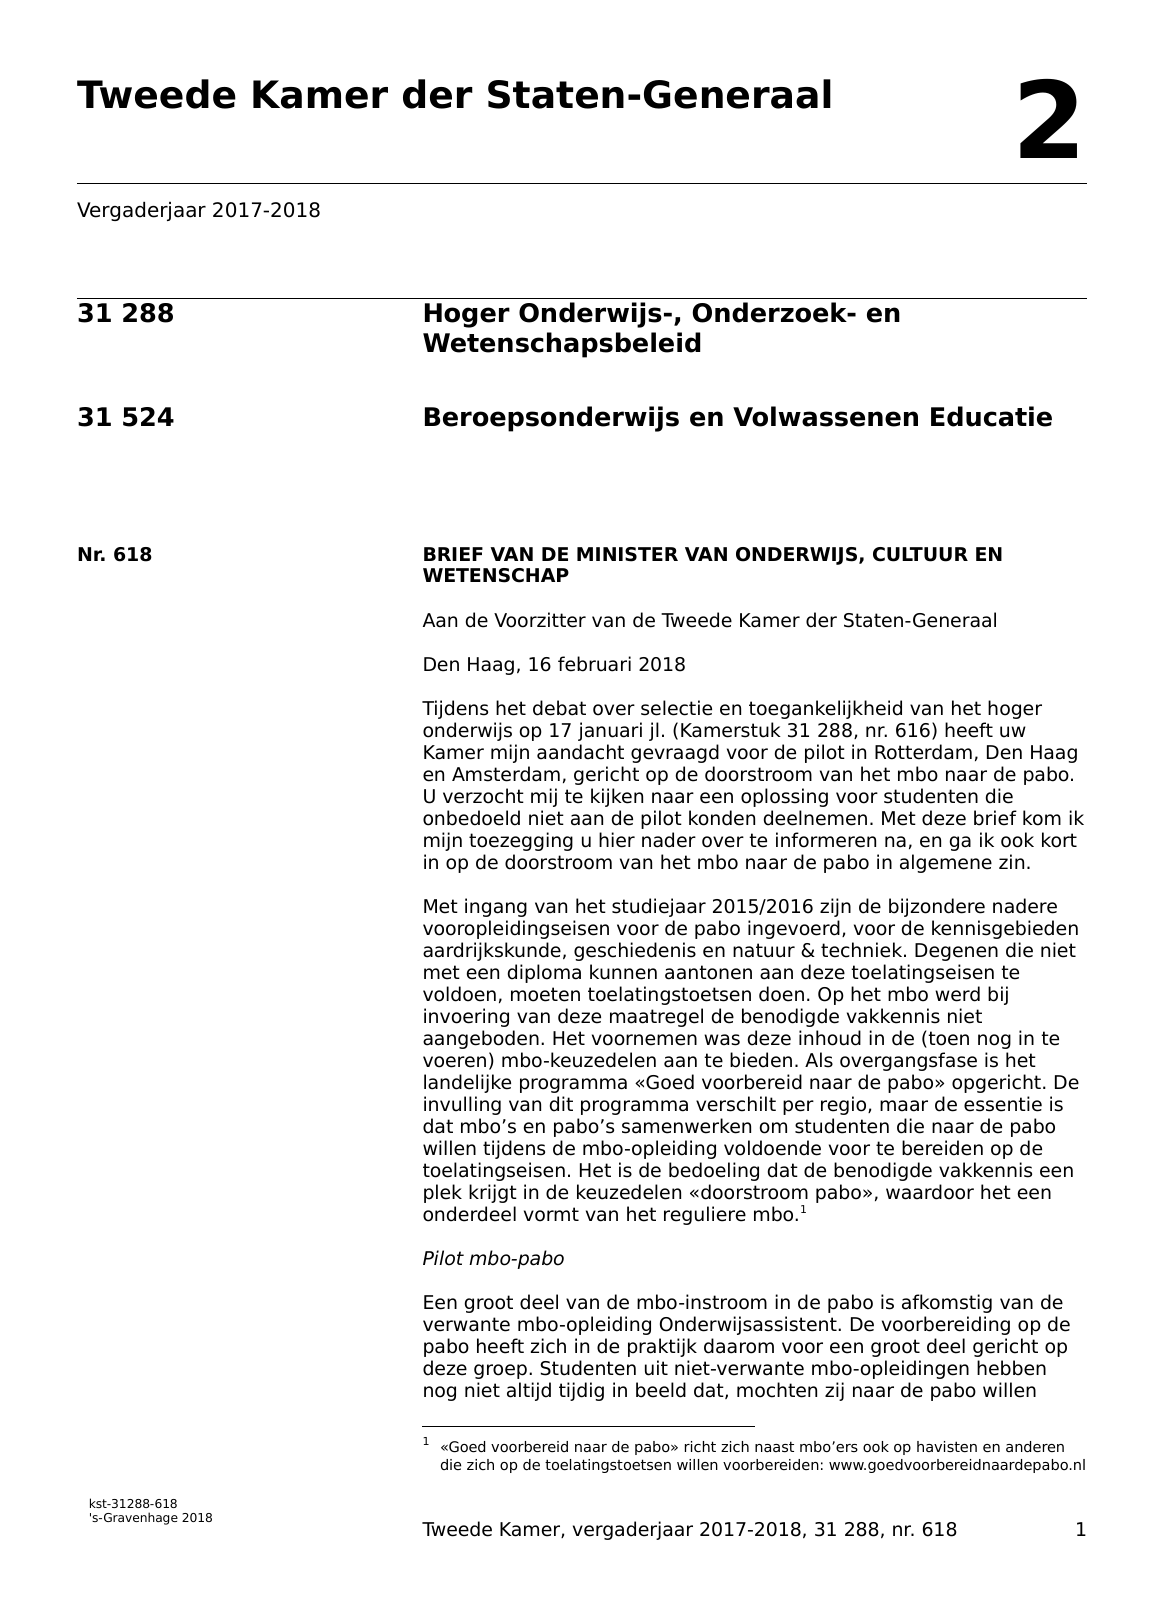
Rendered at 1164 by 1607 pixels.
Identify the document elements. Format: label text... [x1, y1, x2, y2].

subtitle Nr. 618 BRIEF VAN DE MINISTER VAN ONDERWIJS, CULTUUR EN WETENSCHAP [77, 543, 1087, 587]
text Tijdens het debat over selectie en toegankelijkheid van het hoger onderwijs op 17 januari jl. (Kamerstuk 31 288, nr. 616) heeft uw Kamer mijn aandacht gevraagd voor de pilot in Rotterdam, Den Haag en Amsterdam, gericht op de doorstroom van het mbo naar de pabo. U verzocht mij te kijken naar een oplossing voor studenten die onbedoeld niet aan de pilot konden deelnemen. Met deze brief kom ik mijn toezegging u hier nader over te informeren na, en ga ik ook kort in op de doorstroom van het mbo naar de pabo in algemene zin. [422, 698, 1087, 874]
text Den Haag, 16 februari 2018 [422, 654, 1087, 676]
text Aan de Voorzitter van de Tweede Kamer der Staten-Generaal [422, 609, 1087, 632]
table_header 2 [886, 59, 1087, 183]
subtitle Pilot mbo-pabo [422, 1248, 1087, 1270]
text 's-Gravenhage 2018 [88, 1511, 323, 1525]
table_header Tweede Kamer der Staten-Generaal [77, 59, 886, 183]
text Met ingang van het studiejaar 2015/2016 zijn de bijzondere nadere vooropleidingseisen voor de pabo ingevoerd, voor de kennisgebieden aardrijkskunde, geschiedenis en natuur & techniek. Degenen die niet met een diploma kunnen aantonen aan deze toelatingseisen te voldoen, moeten toelatingstoetsen doen. Op het mbo werd bij invoering van deze maatregel de benodigde vakkennis niet aangeboden. Het voornemen was deze inhoud in de (toen nog in te voeren) mbo-keuzedelen aan te bieden. Als overgangsfase is het landelijke programma «Goed voorbereid naar de pabo» opgericht. De invulling van dit programma verschilt per regio, maar de essentie is dat mbo’s en pabo’s samenwerken om studenten die naar de pabo willen tijdens de mbo-opleiding voldoende voor te bereiden op de toelatingseisen. Het is de bedoeling dat de benodigde vakkennis een plek krijgt in de keuzedelen «doorstroom pabo», waardoor het een onderdeel vormt van het reguliere mbo. [422, 896, 1087, 1226]
subtitle 31 524 Beroepsonderwijs en Volwassenen Educatie [77, 403, 1087, 432]
table_cell Vergaderjaar 2017-2018 [77, 184, 1087, 298]
text kst-31288-618 [88, 1497, 323, 1511]
text «Goed voorbereid naar de pabo» richt zich naast mbo’ers ook op havisten en anderen die zich op de toelatingstoetsen willen voorbereiden: www.goedvoorbereidnaardepabo.nl [422, 1435, 1087, 1474]
text Een groot deel van de mbo-instroom in de pabo is afkomstig van de verwante mbo-opleiding Onderwijsassistent. De voorbereiding op de pabo heeft zich in de praktijk daarom voor een groot deel gericht op deze groep. Studenten uit niet-verwante mbo-opleidingen hebben nog niet altijd tijdig in beeld dat, mochten zij naar de pabo willen [422, 1292, 1087, 1402]
subtitle 31 288 Hoger Onderwijs-, Onderzoek- en Wetenschapsbeleid [77, 299, 1087, 358]
